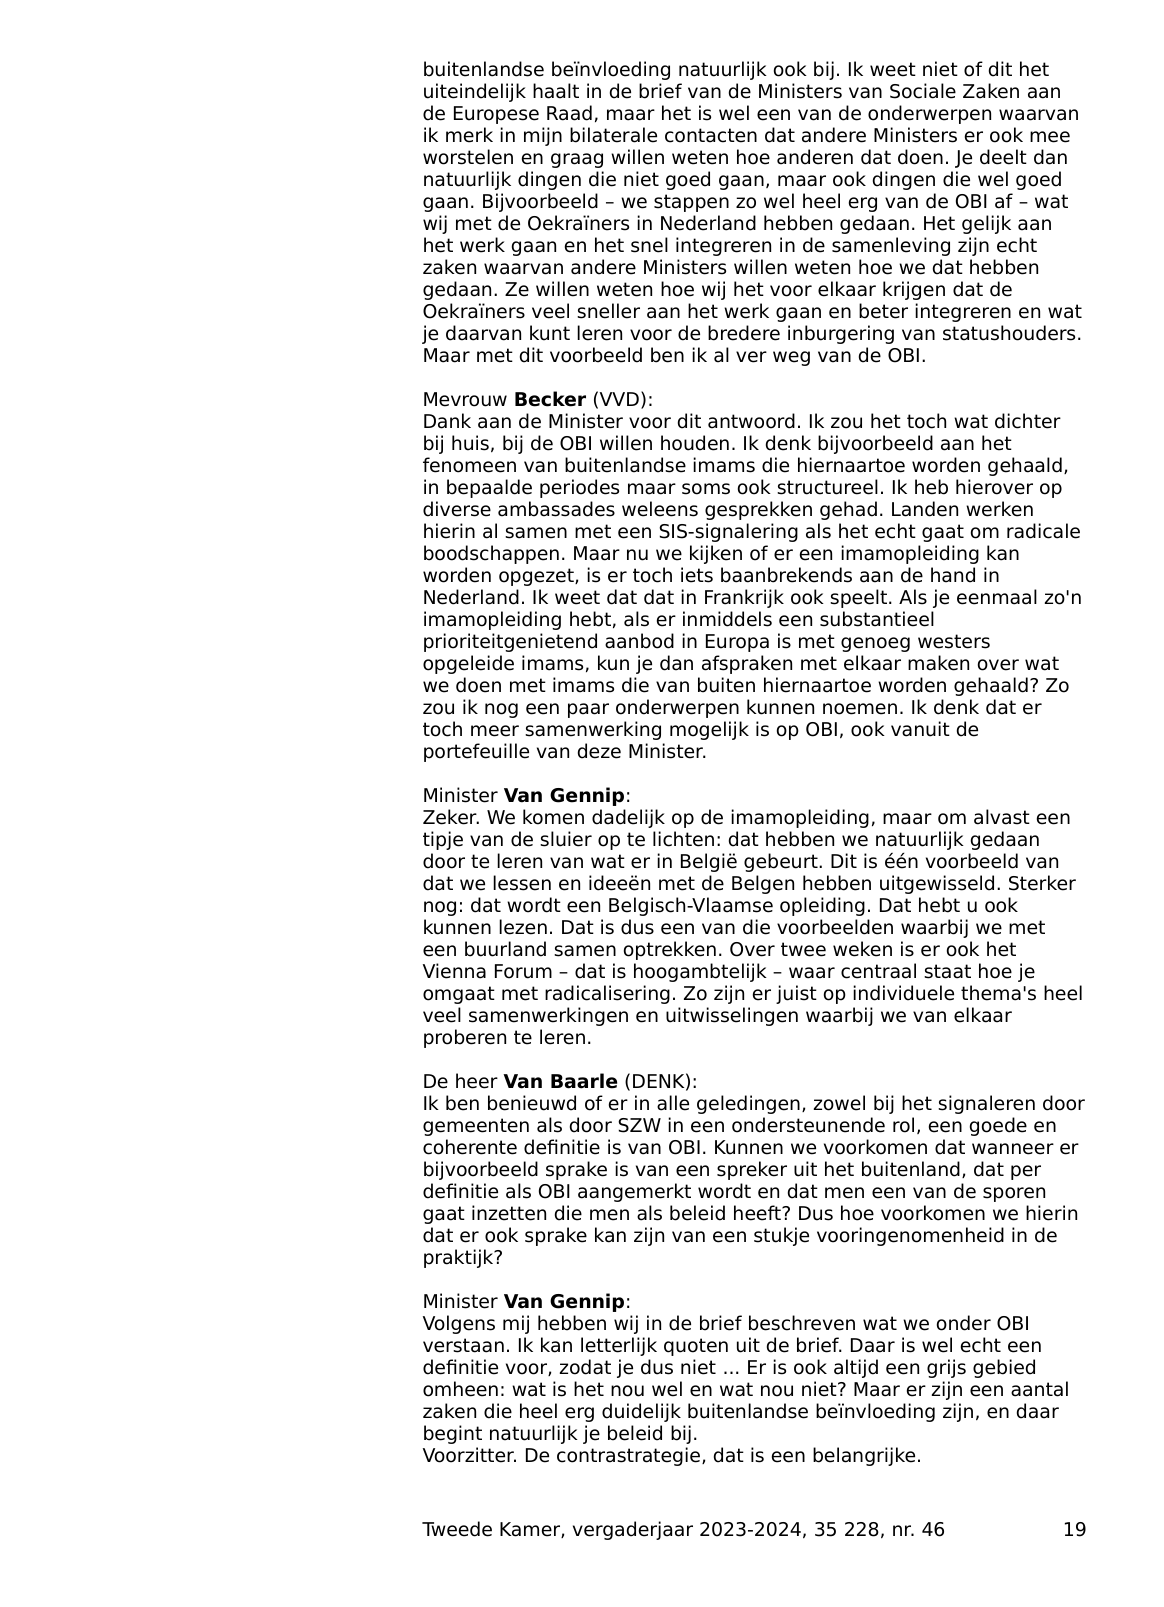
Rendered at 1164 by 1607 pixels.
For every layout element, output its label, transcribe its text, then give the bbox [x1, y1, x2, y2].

text Volgens mij hebben wij in de brief beschreven wat we onder OBI verstaan. Ik kan letterlijk quoten uit de brief. Daar is wel echt een definitie voor, zodat je dus niet ... Er is ook altijd een grijs gebied omheen: wat is het nou wel en wat nou niet? Maar er zijn een aantal zaken die heel erg duidelijk buitenlandse beïnvloeding zijn, en daar begint natuurlijk je beleid bij. [422, 1313, 1087, 1444]
text Minister Van Gennip: [422, 785, 1087, 807]
text buitenlandse beïnvloeding natuurlijk ook bij. Ik weet niet of dit het uiteindelijk haalt in de brief van de Ministers van Sociale Zaken aan de Europese Raad, maar het is wel een van de onderwerpen waarvan ik merk in mijn bilaterale contacten dat andere Ministers er ook mee worstelen en graag willen weten hoe anderen dat doen. Je deelt dan natuurlijk dingen die niet goed gaan, maar ook dingen die wel goed gaan. Bijvoorbeeld – we stappen zo wel heel erg van de OBI af – wat wij met de Oekraïners in Nederland hebben gedaan. Het gelijk aan het werk gaan en het snel integreren in de samenleving zijn echt zaken waarvan andere Ministers willen weten hoe we dat hebben gedaan. Ze willen weten hoe wij het voor elkaar krijgen dat de Oekraïners veel sneller aan het werk gaan en beter integreren en wat je daarvan kunt leren voor de bredere inburgering van statushouders. Maar met dit voorbeeld ben ik al ver weg van de OBI. [422, 59, 1087, 367]
text De heer Van Baarle (DENK): [422, 1071, 1087, 1093]
text Ik ben benieuwd of er in alle geledingen, zowel bij het signaleren door gemeenten als door SZW in een ondersteunende rol, een goede en coherente definitie is van OBI. Kunnen we voorkomen dat wanneer er bijvoorbeeld sprake is van een spreker uit het buitenland, dat per definitie als OBI aangemerkt wordt en dat men een van de sporen gaat inzetten die men als beleid heeft? Dus hoe voorkomen we hierin dat er ook sprake kan zijn van een stukje vooringenomenheid in de praktijk? [422, 1093, 1087, 1268]
text Voorzitter. De contrastrategie, dat is een belangrijke. [422, 1444, 1087, 1467]
text Dank aan de Minister voor dit antwoord. Ik zou het toch wat dichter bij huis, bij de OBI willen houden. Ik denk bijvoorbeeld aan het fenomeen van buitenlandse imams die hiernaartoe worden gehaald, in bepaalde periodes maar soms ook structureel. Ik heb hierover op diverse ambassades weleens gesprekken gehad. Landen werken hierin al samen met een SIS-signalering als het echt gaat om radicale boodschappen. Maar nu we kijken of er een imamopleiding kan worden opgezet, is er toch iets baanbrekends aan de hand in Nederland. Ik weet dat dat in Frankrijk ook speelt. Als je eenmaal zo'n imamopleiding hebt, als er inmiddels een substantieel prioriteitgenietend aanbod in Europa is met genoeg westers opgeleide imams, kun je dan afspraken met elkaar maken over wat we doen met imams die van buiten hiernaartoe worden gehaald? Zo zou ik nog een paar onderwerpen kunnen noemen. Ik denk dat er toch meer samenwerking mogelijk is op OBI, ook vanuit de portefeuille van deze Minister. [422, 411, 1087, 763]
text Minister Van Gennip: [422, 1291, 1087, 1313]
text Mevrouw Becker (VVD): [422, 389, 1087, 411]
text Zeker. We komen dadelijk op de imamopleiding, maar om alvast een tipje van de sluier op te lichten: dat hebben we natuurlijk gedaan door te leren van wat er in België gebeurt. Dit is één voorbeeld van dat we lessen en ideeën met de Belgen hebben uitgewisseld. Sterker nog: dat wordt een Belgisch-Vlaamse opleiding. Dat hebt u ook kunnen lezen. Dat is dus een van die voorbeelden waarbij we met een buurland samen optrekken. Over twee weken is er ook het Vienna Forum – dat is hoogambtelijk – waar centraal staat hoe je omgaat met radicalisering. Zo zijn er juist op individuele thema's heel veel samenwerkingen en uitwisselingen waarbij we van elkaar proberen te leren. [422, 807, 1087, 1048]
